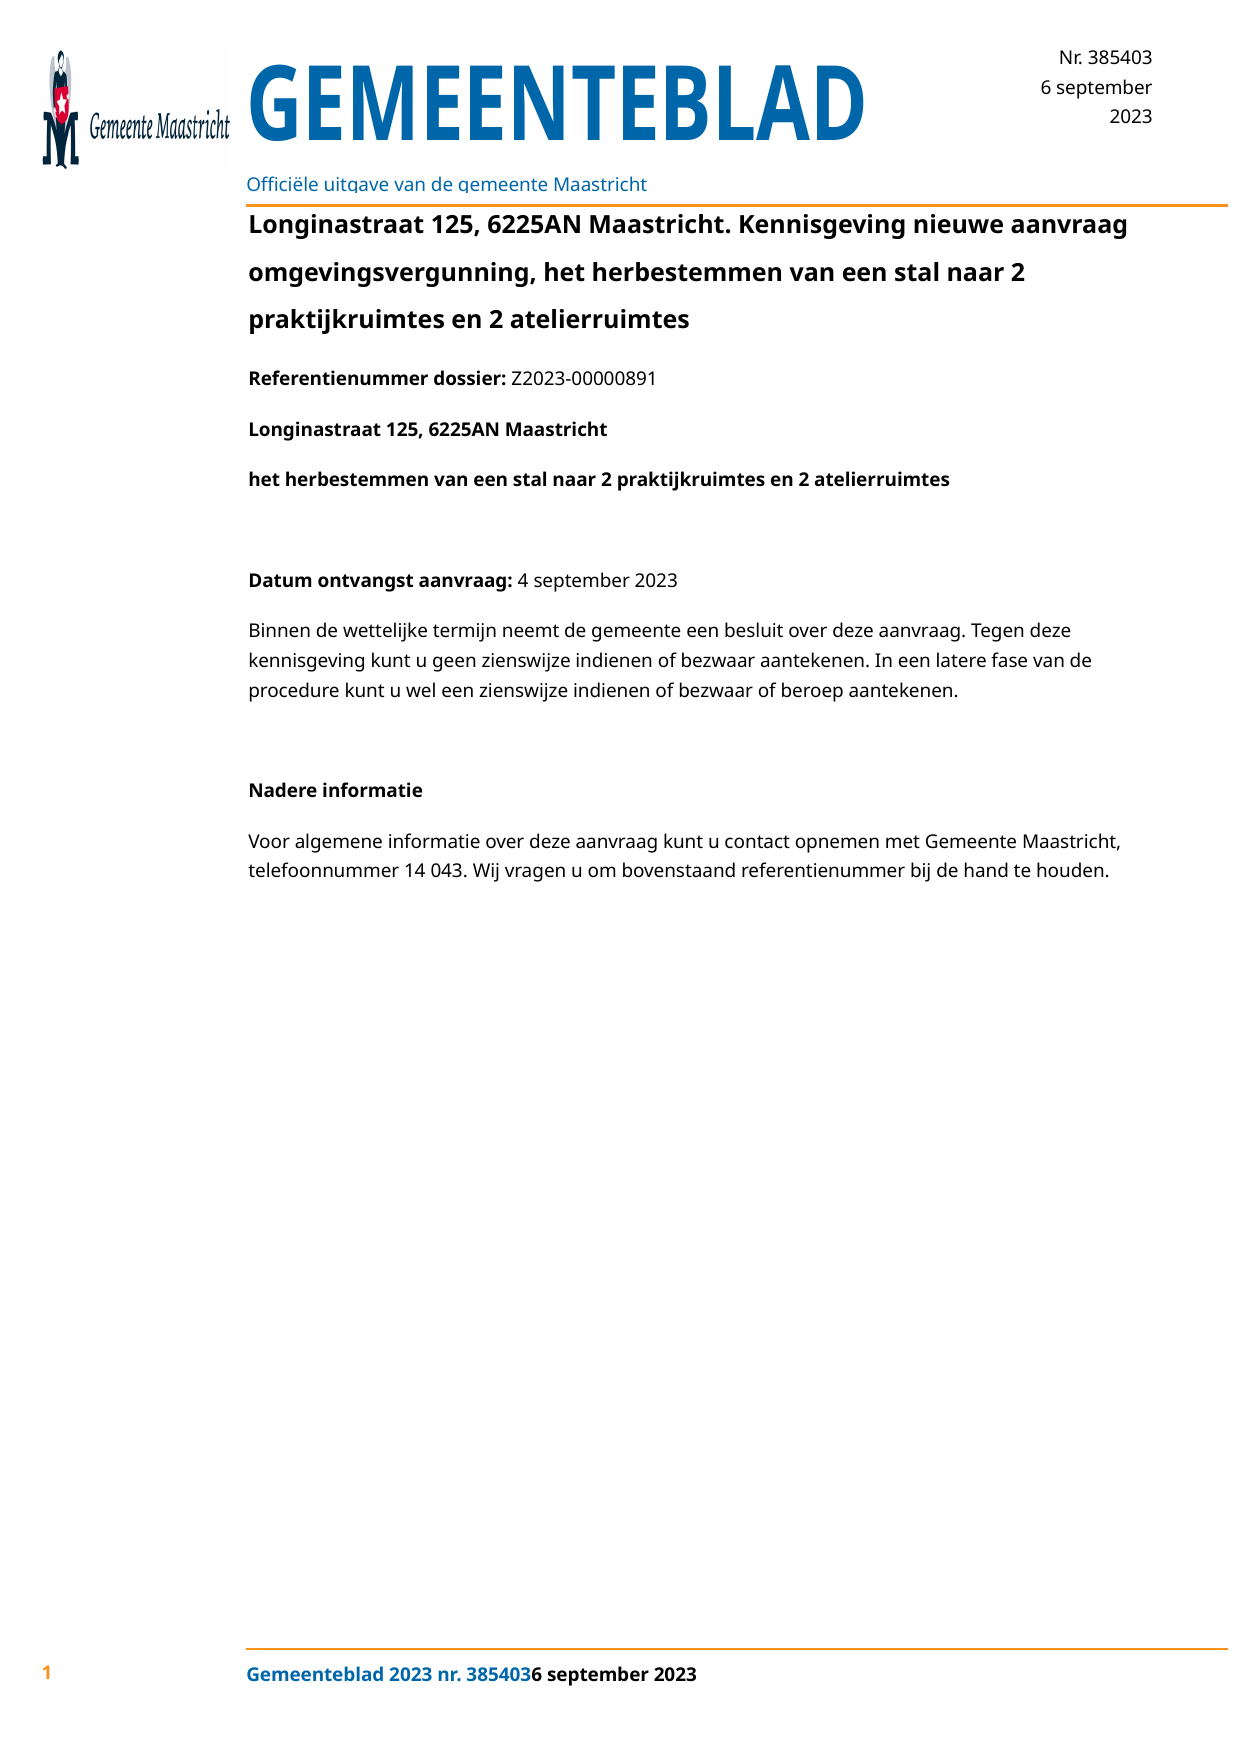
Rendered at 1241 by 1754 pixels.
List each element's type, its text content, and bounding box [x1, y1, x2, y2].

text Longinastraat 125, 6225AN Maastricht. Kennisgeving nieuwe aanvraag omgevingsvergunning, het herbestemmen van een stal naar 2 praktijkruimtes en 2 atelierruimtes [248, 207, 1152, 336]
picture [41, 47, 231, 172]
text het herbestemmen van een stal naar 2 praktijkruimtes en 2 atelierruimtes [248, 466, 1152, 492]
text Longinastraat 125, 6225AN Maastricht [248, 416, 1152, 442]
text Voor algemene informatie over deze aanvraag kunt u contact opnemen met Gemeente Maastricht, telefoonnummer 14 043. Wij vragen u om bovenstaand referentienummer bij de hand te houden. [248, 828, 1152, 883]
text Binnen de wettelijke termijn neemt de gemeente een besluit over deze aanvraag. Tegen deze kennisgeving kunt u geen zienswijze indienen of bezwaar aantekenen. In een latere fase van de procedure kunt u wel een zienswijze indienen of bezwaar of beroep aantekenen. [248, 618, 1152, 702]
text Nadere informatie [248, 778, 1152, 803]
text Datum ontvangst aanvraag: 4 september 2023 [248, 567, 1152, 593]
text Referentienummer dossier: Z2023-00000891 [248, 366, 1152, 391]
